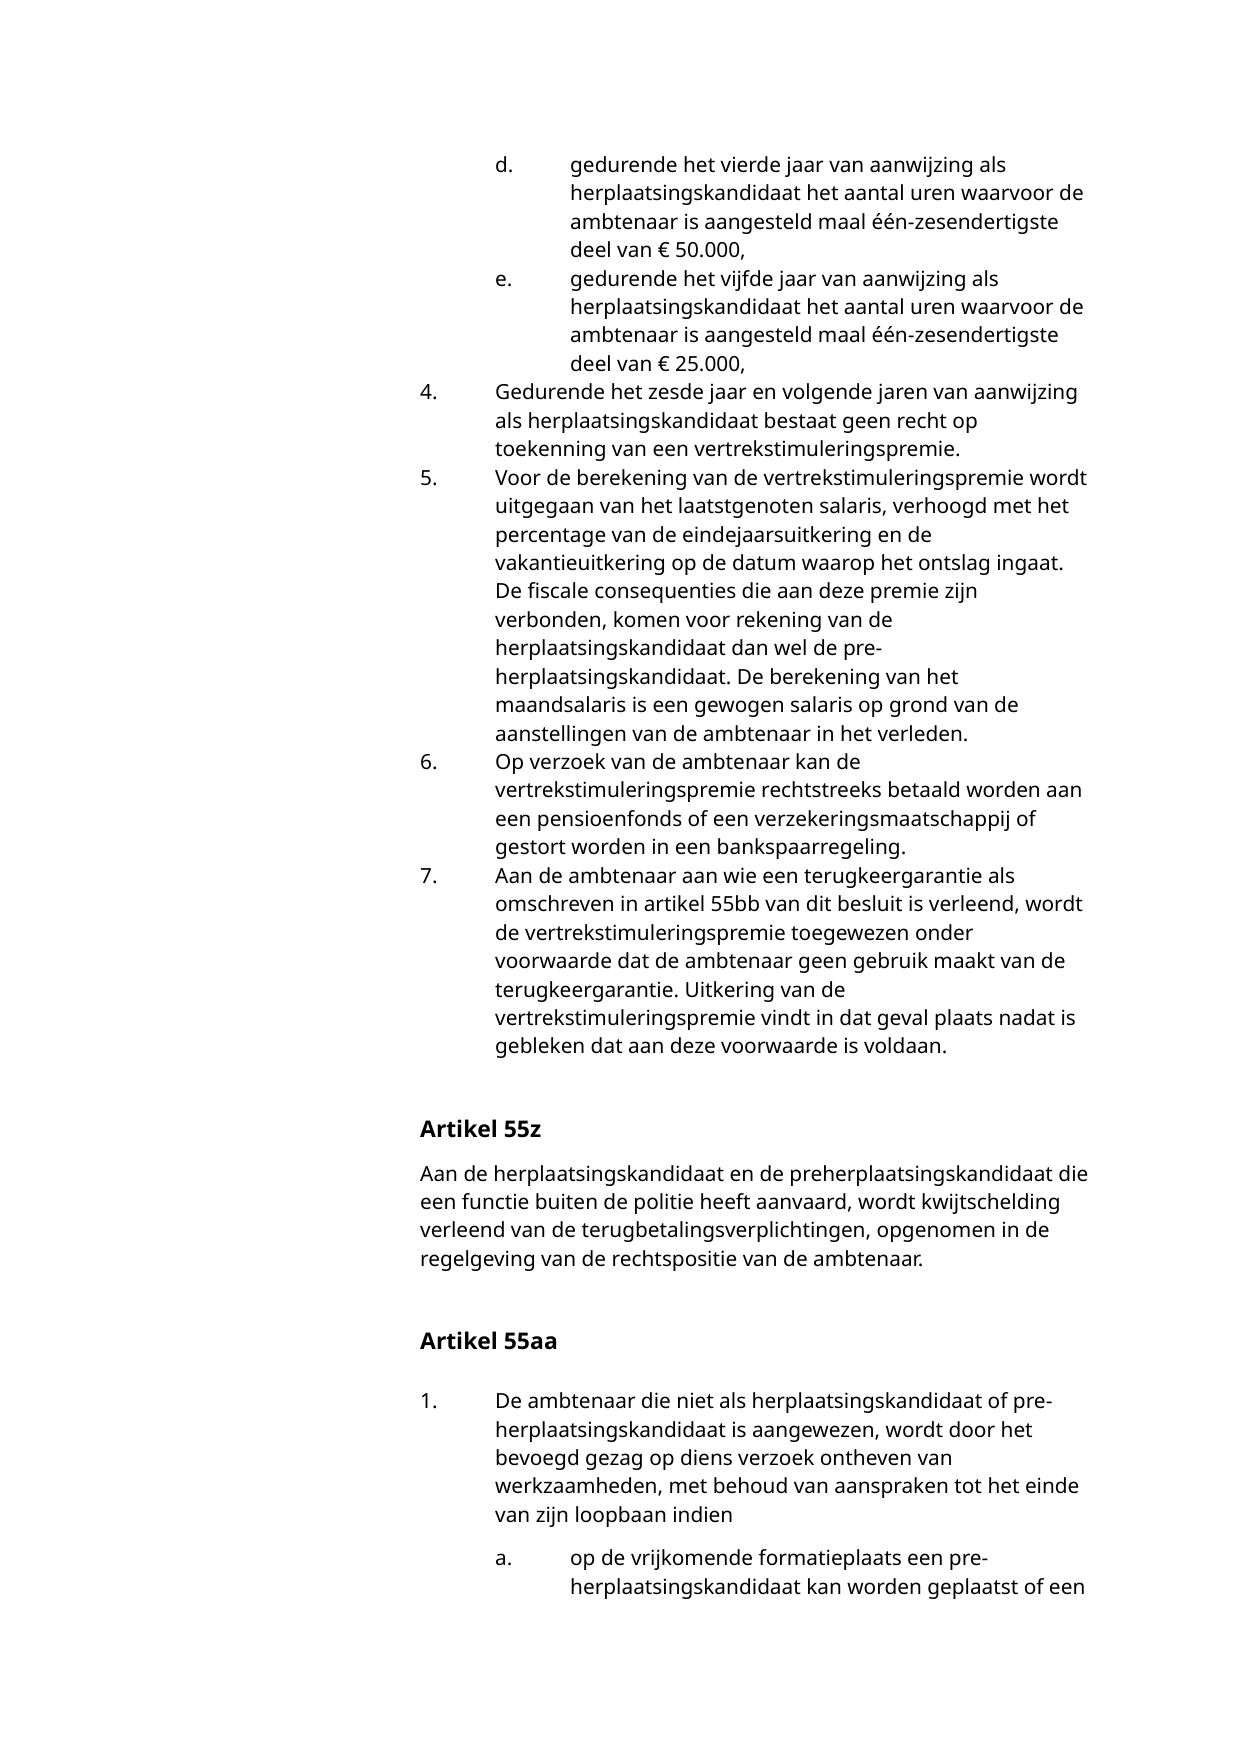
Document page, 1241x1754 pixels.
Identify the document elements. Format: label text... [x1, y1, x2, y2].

list op de vrijkomende formatieplaats een pre-herplaatsingskandidaat kan worden geplaatst of een [495, 1543, 1090, 1600]
subtitle Artikel 55z [420, 1112, 1090, 1144]
list Aan de ambtenaar aan wie een terugkeergarantie als omschreven in artikel 55bb van dit besluit is verleend, wordt de vertrekstimuleringspremie toegewezen onder voorwaarde dat de ambtenaar geen gebruik maakt van de terugkeergarantie. Uitkering van de vertrekstimuleringspremie vindt in dat geval plaats nadat is gebleken dat aan deze voorwaarde is voldaan. [420, 861, 1090, 1060]
list De ambtenaar die niet als herplaatsingskandidaat of pre-herplaatsingskandidaat is aangewezen, wordt door het bevoegd gezag op diens verzoek ontheven van werkzaamheden, met behoud van aanspraken tot het einde van zijn loopbaan indien [420, 1386, 1090, 1528]
text Aan de herplaatsingskandidaat en de preherplaatsingskandidaat die een functie buiten de politie heeft aanvaard, wordt kwijtschelding verleend van de terugbetalingsverplichtingen, opgenomen in de regelgeving van de rechtspositie van de ambtenaar. [420, 1159, 1090, 1272]
list Gedurende het zesde jaar en volgende jaren van aanwijzing als herplaatsingskandidaat bestaat geen recht op toekenning van een vertrekstimuleringspremie. [420, 377, 1090, 463]
list gedurende het vijfde jaar van aanwijzing als herplaatsingskandidaat het aantal uren waarvoor de ambtenaar is aangesteld maal één-zesendertigste deel van € 25.000, [495, 264, 1090, 377]
list gedurende het vierde jaar van aanwijzing als herplaatsingskandidaat het aantal uren waarvoor de ambtenaar is aangesteld maal één-zesendertigste deel van € 50.000, [495, 150, 1090, 264]
list Voor de berekening van de vertrekstimuleringspremie wordt uitgegaan van het laatstgenoten salaris, verhoogd met het percentage van de eindejaarsuitkering en de vakantieuitkering op de datum waarop het ontslag ingaat. De fiscale consequenties die aan deze premie zijn verbonden, komen voor rekening van de herplaatsingskandidaat dan wel de pre-herplaatsingskandidaat. De berekening van het maandsalaris is een gewogen salaris op grond van de aanstellingen van de ambtenaar in het verleden. [420, 463, 1090, 747]
subtitle Artikel 55aa [420, 1325, 1090, 1356]
list Op verzoek van de ambtenaar kan de vertrekstimuleringspremie rechtstreeks betaald worden aan een pensioenfonds of een verzekeringsmaatschappij of gestort worden in een bankspaarregeling. [420, 747, 1090, 861]
